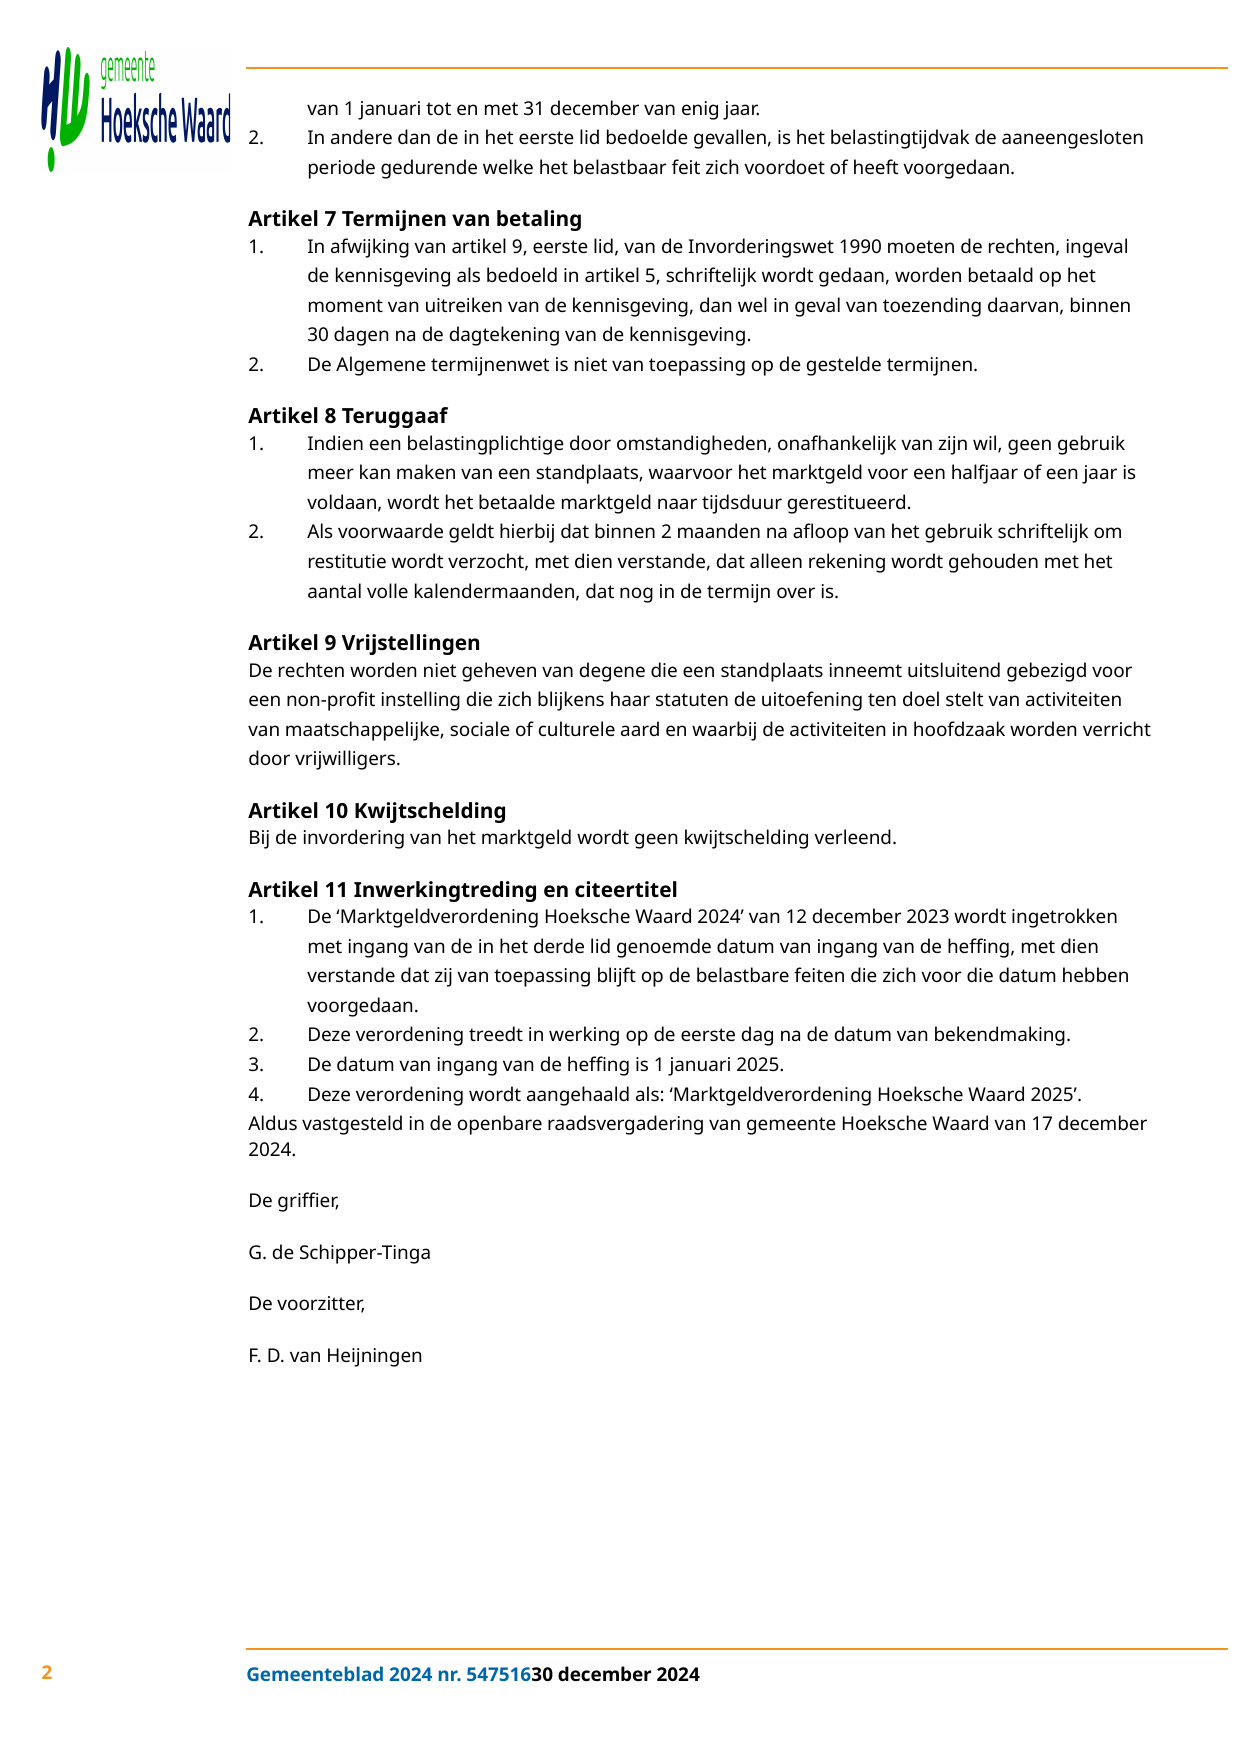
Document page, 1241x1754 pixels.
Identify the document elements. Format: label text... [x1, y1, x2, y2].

text De griffier, [248, 1187, 1152, 1213]
list Als voorwaarde geldt hierbij dat binnen 2 maanden na afloop van het gebruik schriftelijk om restitutie wordt verzocht, met dien verstande, dat alleen rekening wordt gehouden met het aantal volle kalendermaanden, dat nog in de termijn over is. [248, 519, 1152, 604]
text Bij de invordering van het marktgeld wordt geen kwijtschelding verleend. [248, 824, 1152, 850]
list De Algemene termijnenwet is niet van toepassing op de gestelde termijnen. [248, 351, 1152, 377]
text Artikel 8 Teruggaaf [248, 402, 1152, 430]
text De voorzitter, [248, 1290, 1152, 1316]
text Artikel 11 Inwerkingtreding en citeertitel [248, 875, 1152, 903]
text Aldus vastgesteld in de openbare raadsvergadering van gemeente Hoeksche Waard van 17 december 2024. [248, 1110, 1152, 1162]
text De rechten worden niet geheven van degene die een standplaats inneemt uitsluitend gebezigd voor een non-profit instelling die zich blijkens haar statuten de uitoefening ten doel stelt van activiteiten van maatschappelijke, sociale of culturele aard en waarbij de activiteiten in hoofdzaak worden verricht door vrijwilligers. [248, 657, 1152, 771]
list Indien een belastingplichtige door omstandigheden, onafhankelijk van zijn wil, geen gebruik meer kan maken van een standplaats, waarvoor het marktgeld voor een halfjaar of een jaar is voldaan, wordt het betaalde marktgeld naar tijdsduur gerestitueerd. [248, 430, 1152, 515]
text F. D. van Heijningen [248, 1342, 1152, 1368]
text Artikel 9 Vrijstellingen [248, 628, 1152, 657]
text Artikel 7 Termijnen van betaling [248, 204, 1152, 233]
list Deze verordening wordt aangehaald als: ‘Marktgeldverordening Hoeksche Waard 2025’. [248, 1081, 1152, 1106]
list De ‘Marktgeldverordening Hoeksche Waard 2024’ van 12 december 2023 wordt ingetrokken met ingang van de in het derde lid genoemde datum van ingang van de heffing, met dien verstande dat zij van toepassing blijft op de belastbare feiten die zich voor die datum hebben voorgedaan. [248, 903, 1152, 1018]
list van 1 januari tot en met 31 december van enig jaar. [248, 95, 1152, 121]
list De datum van ingang van de heffing is 1 januari 2025. [248, 1051, 1152, 1077]
picture [41, 47, 231, 172]
list Deze verordening treedt in werking op de eerste dag na de datum van bekendmaking. [248, 1022, 1152, 1047]
list In afwijking van artikel 9, eerste lid, van de Invorderingswet 1990 moeten de rechten, ingeval de kennisgeving als bedoeld in artikel 5, schriftelijk wordt gedaan, worden betaald op het moment van uitreiken van de kennisgeving, dan wel in geval van toezending daarvan, binnen 30 dagen na de dagtekening van de kennisgeving. [248, 233, 1152, 347]
text G. de Schipper-Tinga [248, 1239, 1152, 1265]
list In andere dan de in het eerste lid bedoelde gevallen, is het belastingtijdvak de aaneengesloten periode gedurende welke het belastbaar feit zich voordoet of heeft voorgedaan. [248, 124, 1152, 180]
text Artikel 10 Kwijtschelding [248, 796, 1152, 824]
